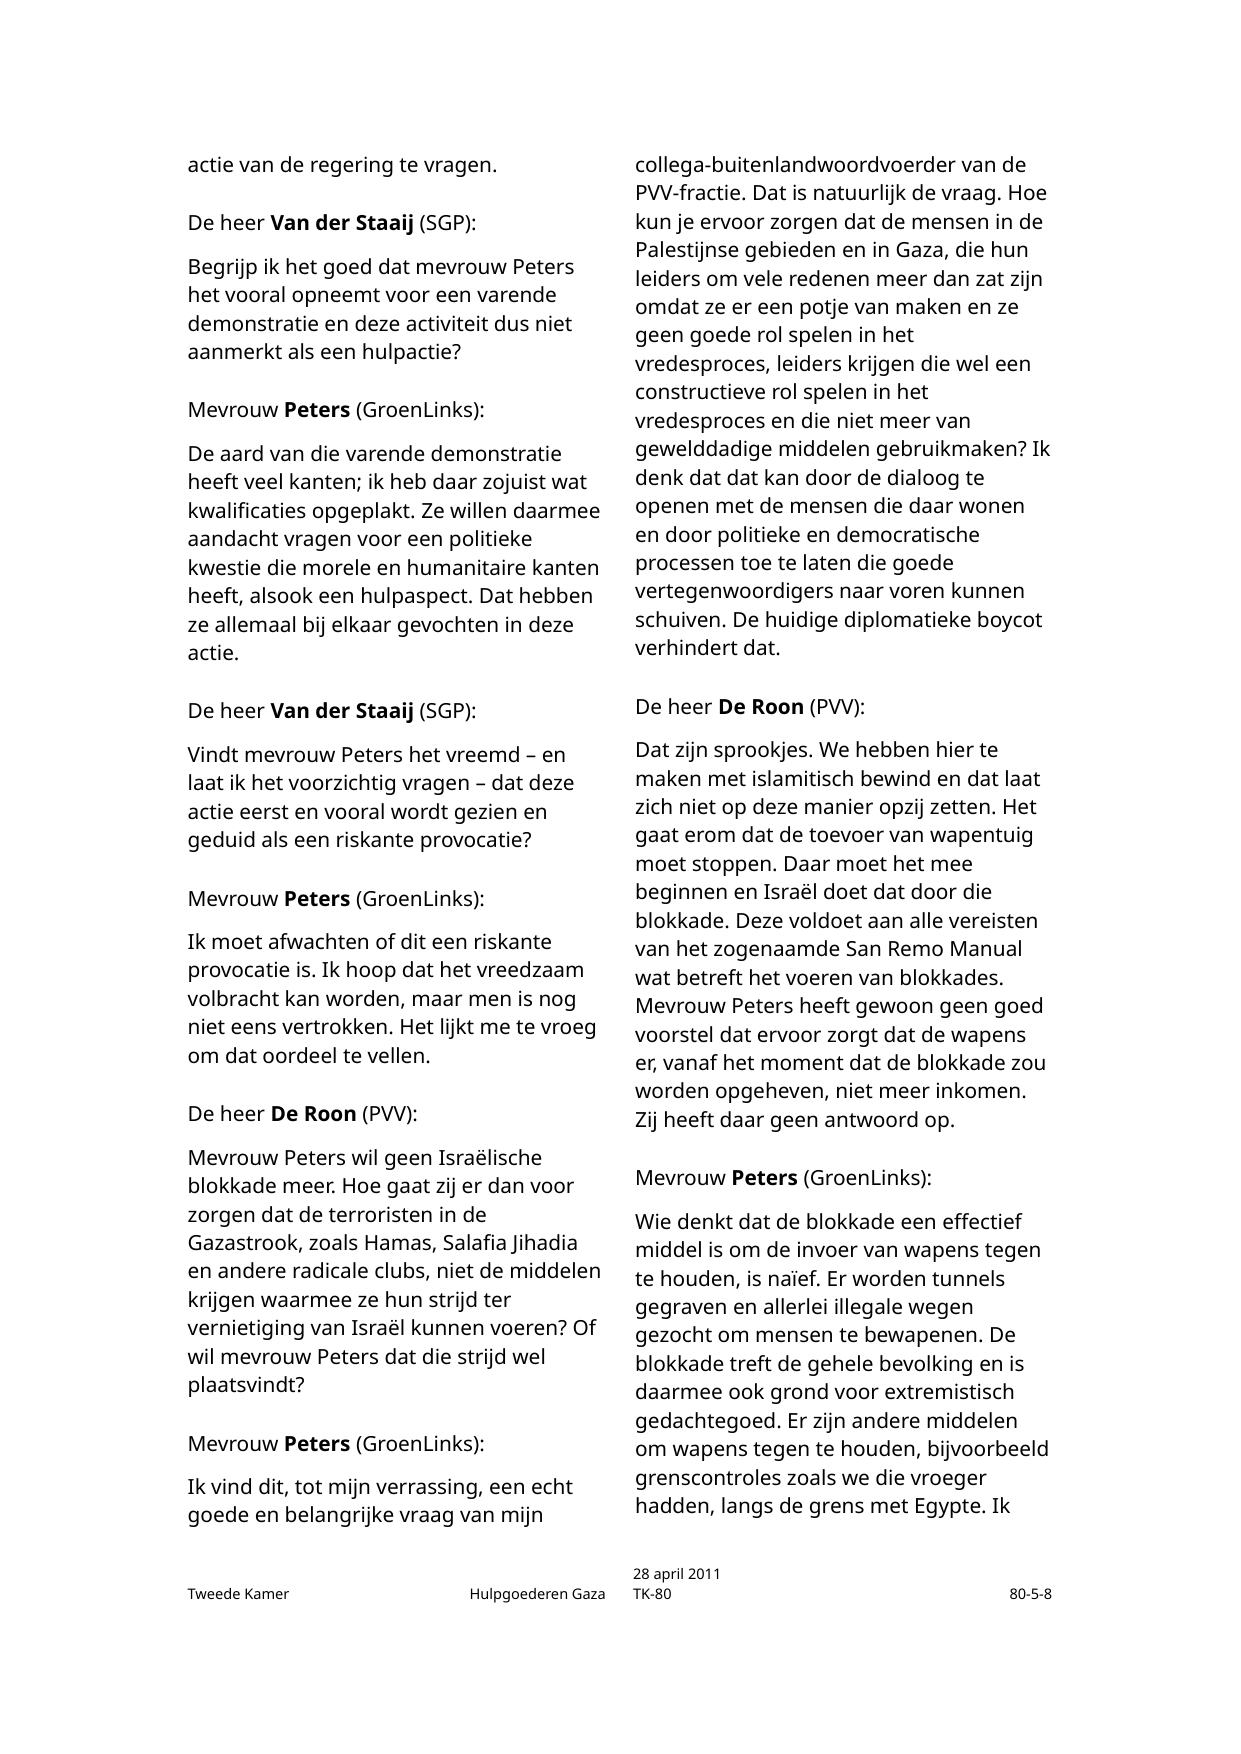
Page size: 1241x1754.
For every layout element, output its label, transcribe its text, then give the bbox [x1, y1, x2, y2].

text De heer De Roon (PVV): [635, 692, 1053, 720]
text Mevrouw Peters wil geen Israëlische blokkade meer. Hoe gaat zij er dan voor zorgen dat de terroristen in de Gazastrook, zoals Hamas, Salafia Jihadia en andere radicale clubs, niet de middelen krijgen waarmee ze hun strijd ter vernietiging van Israël kunnen voeren? Of wil mevrouw Peters dat die strijd wel plaatsvindt? [187, 1143, 605, 1399]
text De heer Van der Staaij (SGP): [187, 697, 605, 725]
text Mevrouw Peters (GroenLinks): [187, 884, 605, 912]
text Ik moet afwachten of dit een riskante provocatie is. Ik hoop dat het vreedzaam volbracht kan worden, maar men is nog niet eens vertrokken. Het lijkt me te vroeg om dat oordeel te vellen. [187, 927, 605, 1069]
text Mevrouw Peters (GroenLinks): [635, 1163, 1053, 1192]
text collega-buitenlandwoordvoerder van de PVV-fractie. Dat is natuurlijk de vraag. Hoe kun je ervoor zorgen dat de mensen in de Palestijnse gebieden en in Gaza, die hun leiders om vele redenen meer dan zat zijn omdat ze er een potje van maken en ze geen goede rol spelen in het vredesproces, leiders krijgen die wel een constructieve rol spelen in het vredesproces en die niet meer van gewelddadige middelen gebruikmaken? Ik denk dat dat kan door de dialoog te openen met de mensen die daar wonen en door politieke en democratische processen toe te laten die goede vertegenwoordigers naar voren kunnen schuiven. De huidige diplomatieke boycot verhindert dat. [635, 150, 1053, 662]
text Dat zijn sprookjes. We hebben hier te maken met islamitisch bewind en dat laat zich niet op deze manier opzij zetten. Het gaat erom dat de toevoer van wapentuig moet stoppen. Daar moet het mee beginnen en Israël doet dat door die blokkade. Deze voldoet aan alle vereisten van het zogenaamde San Remo Manual wat betreft het voeren van blokkades. Mevrouw Peters heeft gewoon geen goed voorstel dat ervoor zorgt dat de wapens er, vanaf het moment dat de blokkade zou worden opgeheven, niet meer inkomen. Zij heeft daar geen antwoord op. [635, 735, 1053, 1133]
text De aard van die varende demonstratie heeft veel kanten; ik heb daar zojuist wat kwalificaties opgeplakt. Ze willen daarmee aandacht vragen voor een politieke kwestie die morele en humanitaire kanten heeft, alsook een hulpaspect. Dat hebben ze allemaal bij elkaar gevochten in deze actie. [187, 439, 605, 667]
text Ik vind dit, tot mijn verrassing, een echt goede en belangrijke vraag van mijn [187, 1472, 605, 1529]
text Begrijp ik het goed dat mevrouw Peters het vooral opneemt voor een varende demonstratie en deze activiteit dus niet aanmerkt als een hulpactie? [187, 252, 605, 366]
text De heer De Roon (PVV): [187, 1099, 605, 1128]
text Wie denkt dat de blokkade een effectief middel is om de invoer van wapens tegen te houden, is naïef. Er worden tunnels gegraven en allerlei illegale wegen gezocht om mensen te bewapenen. De blokkade treft de gehele bevolking en is daarmee ook grond voor extremistisch gedachtegoed. Er zijn andere middelen om wapens tegen te houden, bijvoorbeeld grenscontroles zoals we die vroeger hadden, langs de grens met Egypte. Ik [635, 1207, 1053, 1520]
text De heer Van der Staaij (SGP): [187, 208, 605, 237]
text actie van de regering te vragen. [187, 150, 605, 178]
text Mevrouw Peters (GroenLinks): [187, 1429, 605, 1457]
text Mevrouw Peters (GroenLinks): [187, 396, 605, 424]
text Vindt mevrouw Peters het vreemd – en laat ik het voorzichtig vragen – dat deze actie eerst en vooral wordt gezien en geduid als een riskante provocatie? [187, 740, 605, 854]
